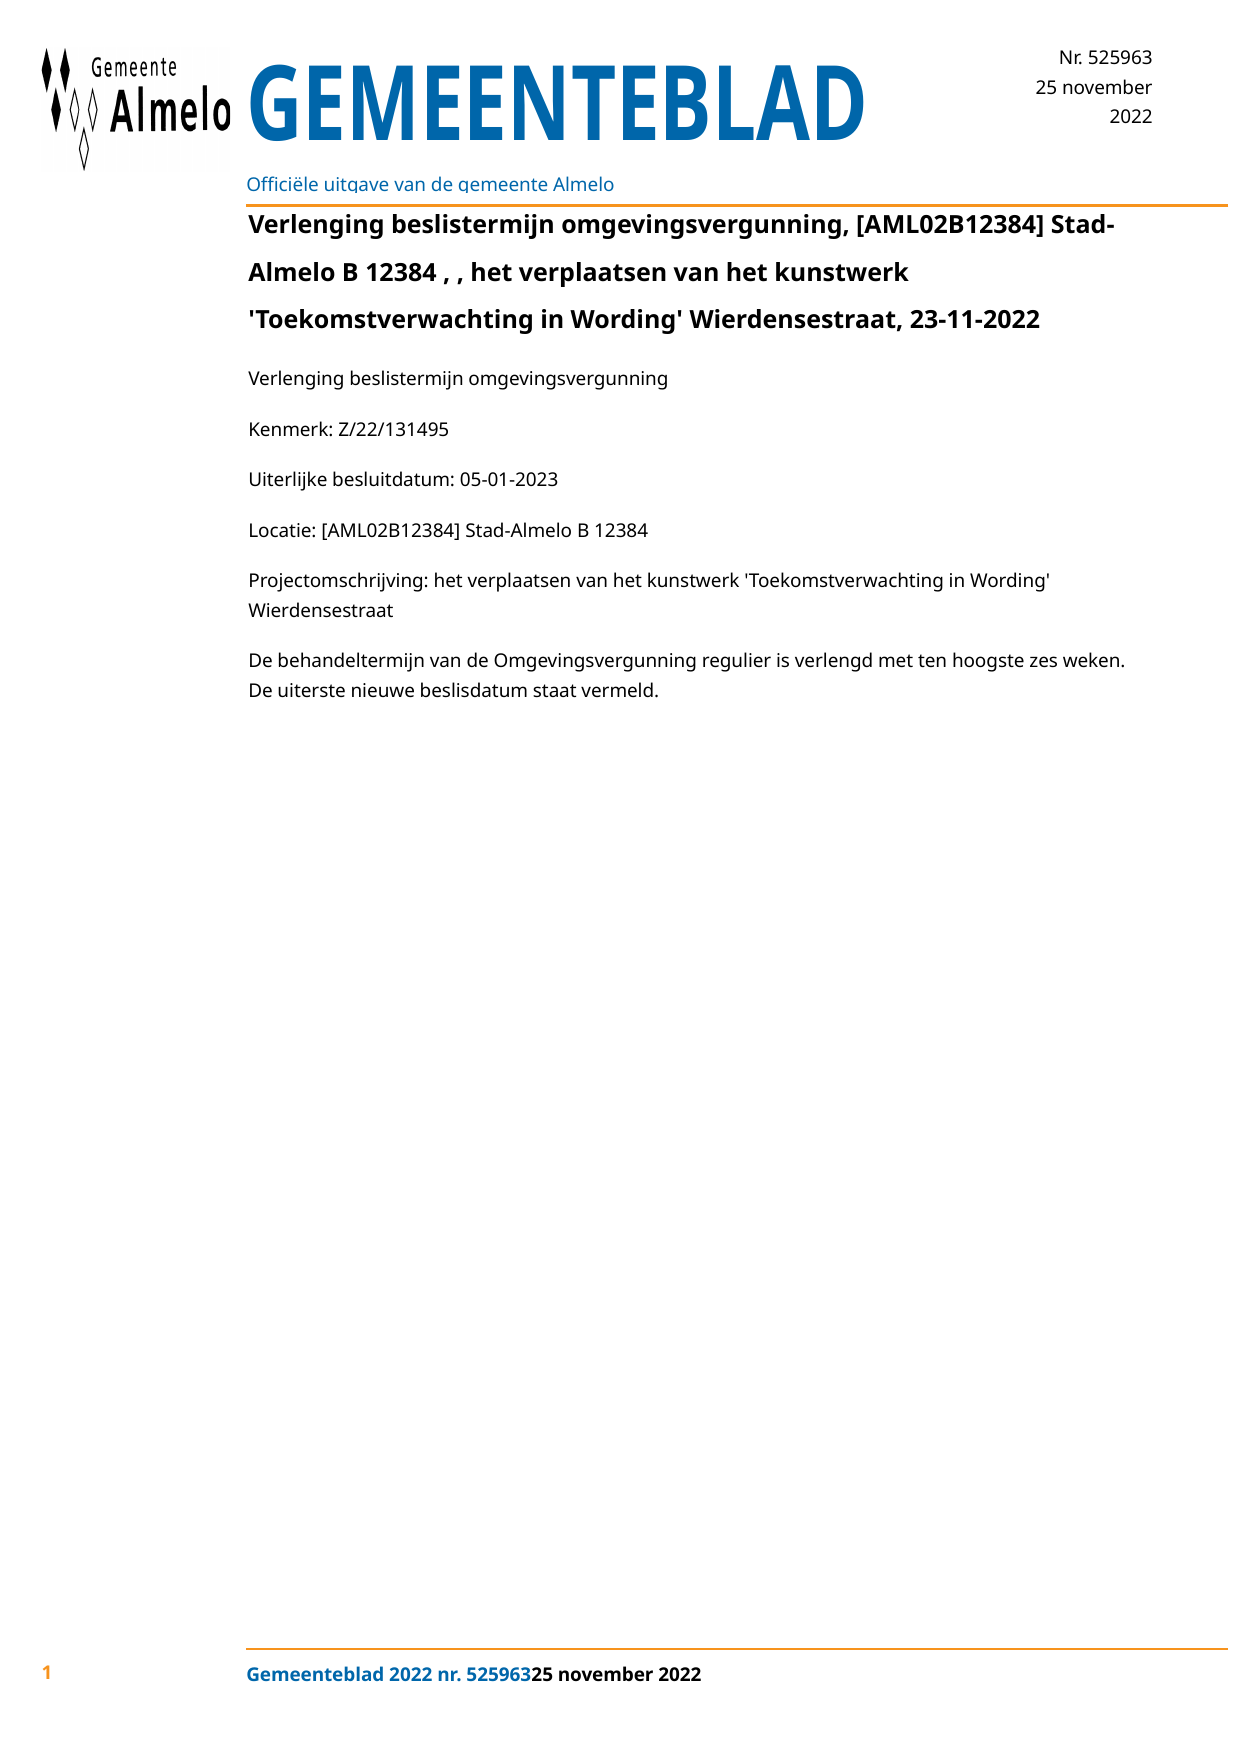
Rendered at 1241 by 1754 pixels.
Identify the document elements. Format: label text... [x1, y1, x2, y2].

picture [41, 47, 231, 172]
text De behandeltermijn van de Omgevingsvergunning regulier is verlengd met ten hoogste zes weken. De uiterste nieuwe beslisdatum staat vermeld. [248, 647, 1152, 702]
text Verlenging beslistermijn omgevingsvergunning, [AML02B12384] Stad-Almelo B 12384 , , het verplaatsen van het kunstwerk 'Toekomstverwachting in Wording' Wierdensestraat, 23-11-2022 [248, 207, 1152, 336]
text Locatie: [AML02B12384] Stad-Almelo B 12384 [248, 517, 1152, 542]
text Projectomschrijving: het verplaatsen van het kunstwerk 'Toekomstverwachting in Wording' Wierdensestraat [248, 567, 1152, 622]
text Kenmerk: Z/22/131495 [248, 416, 1152, 442]
text Uiterlijke besluitdatum: 05-01-2023 [248, 466, 1152, 492]
text Verlenging beslistermijn omgevingsvergunning [248, 366, 1152, 391]
